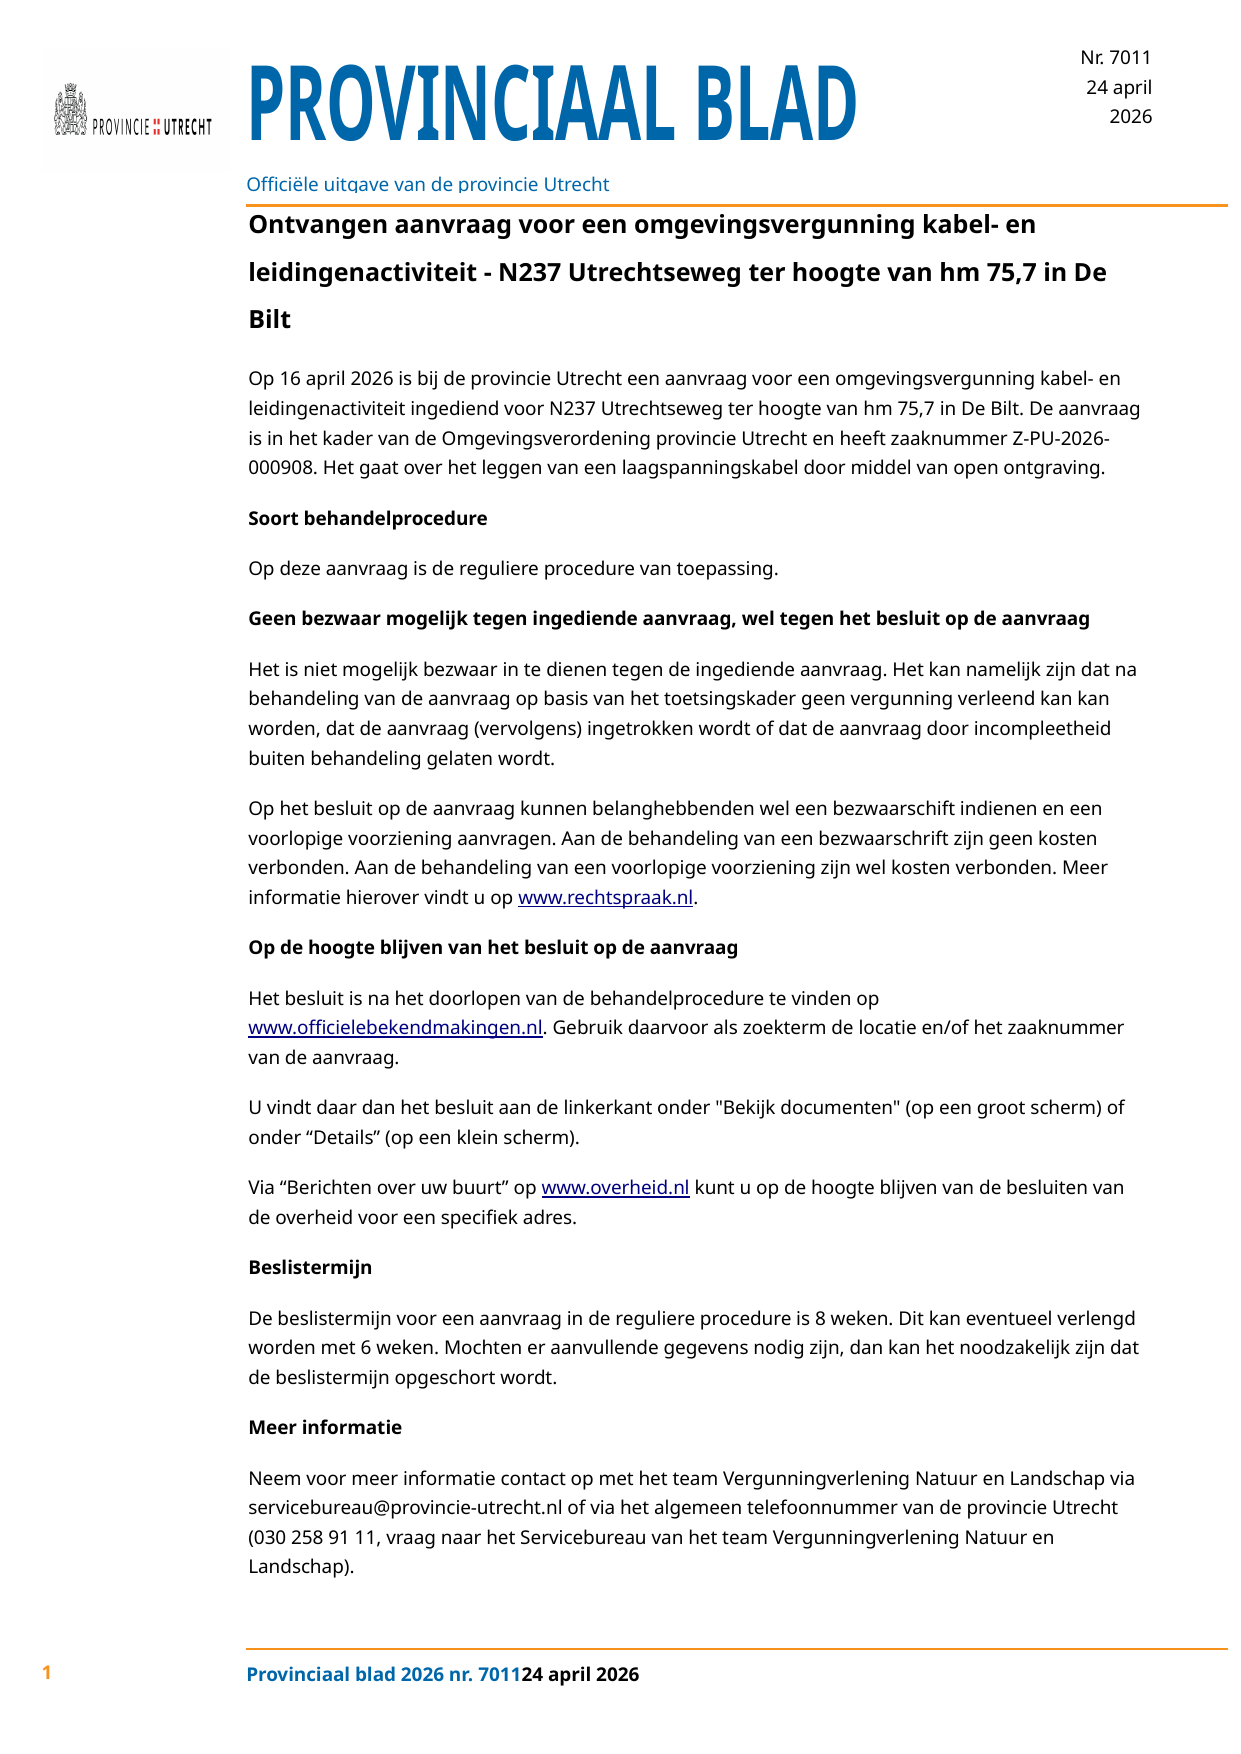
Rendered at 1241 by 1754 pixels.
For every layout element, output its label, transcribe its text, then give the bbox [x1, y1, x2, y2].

picture [41, 47, 231, 172]
text Meer informatie [248, 1414, 1152, 1440]
text Ontvangen aanvraag voor een omgevingsvergunning kabel- en leidingenactiviteit - N237 Utrechtseweg ter hoogte van hm 75,7 in De Bilt [248, 207, 1152, 336]
text Het is niet mogelijk bezwaar in te dienen tegen de ingediende aanvraag. Het kan namelijk zijn dat na behandeling van de aanvraag op basis van het toetsingskader geen vergunning verleend kan kan worden, dat de aanvraag (vervolgens) ingetrokken wordt of dat de aanvraag door incompleetheid buiten behandeling gelaten wordt. [248, 656, 1152, 770]
text Op de hoogte blijven van het besluit op de aanvraag [248, 934, 1152, 960]
text Via “Berichten over uw buurt” op www.overheid.nl kunt u op de hoogte blijven van de besluiten van de overheid voor een specifiek adres. [248, 1174, 1152, 1229]
text Beslistermijn [248, 1254, 1152, 1280]
text U vindt daar dan het besluit aan de linkerkant onder "Bekijk documenten" (op een groot scherm) of onder “Details” (op een klein scherm). [248, 1094, 1152, 1149]
text Op deze aanvraag is de reguliere procedure van toepassing. [248, 555, 1152, 581]
text Het besluit is na het doorlopen van de behandelprocedure te vinden op www.officielebekendmakingen.nl. Gebruik daarvoor als zoekterm de locatie en/of het zaaknummer van de aanvraag. [248, 985, 1152, 1069]
text Neem voor meer informatie contact op met het team Vergunningverlening Natuur en Landschap via servicebureau@provincie-utrecht.nl of via het algemeen telefoonnummer van de provincie Utrecht (030 258 91 11, vraag naar het Servicebureau van het team Vergunningverlening Natuur en Landschap). [248, 1465, 1152, 1579]
text De beslistermijn voor een aanvraag in de reguliere procedure is 8 weken. Dit kan eventueel verlengd worden met 6 weken. Mochten er aanvullende gegevens nodig zijn, dan kan het noodzakelijk zijn dat de beslistermijn opgeschort wordt. [248, 1305, 1152, 1389]
text Geen bezwaar mogelijk tegen ingediende aanvraag, wel tegen het besluit op de aanvraag [248, 606, 1152, 631]
text Op 16 april 2026 is bij de provincie Utrecht een aanvraag voor een omgevingsvergunning kabel- en leidingenactiviteit ingediend voor N237 Utrechtseweg ter hoogte van hm 75,7 in De Bilt. De aanvraag is in het kader van de Omgevingsverordening provincie Utrecht en heeft zaaknummer Z-PU-2026-000908. Het gaat over het leggen van een laagspanningskabel door middel van open ontgraving. [248, 366, 1152, 480]
text Op het besluit op de aanvraag kunnen belanghebbenden wel een bezwaarschift indienen en een voorlopige voorziening aanvragen. Aan de behandeling van een bezwaarschrift zijn geen kosten verbonden. Aan de behandeling van een voorlopige voorziening zijn wel kosten verbonden. Meer informatie hierover vindt u op www.rechtspraak.nl. [248, 795, 1152, 909]
text Soort behandelprocedure [248, 505, 1152, 530]
